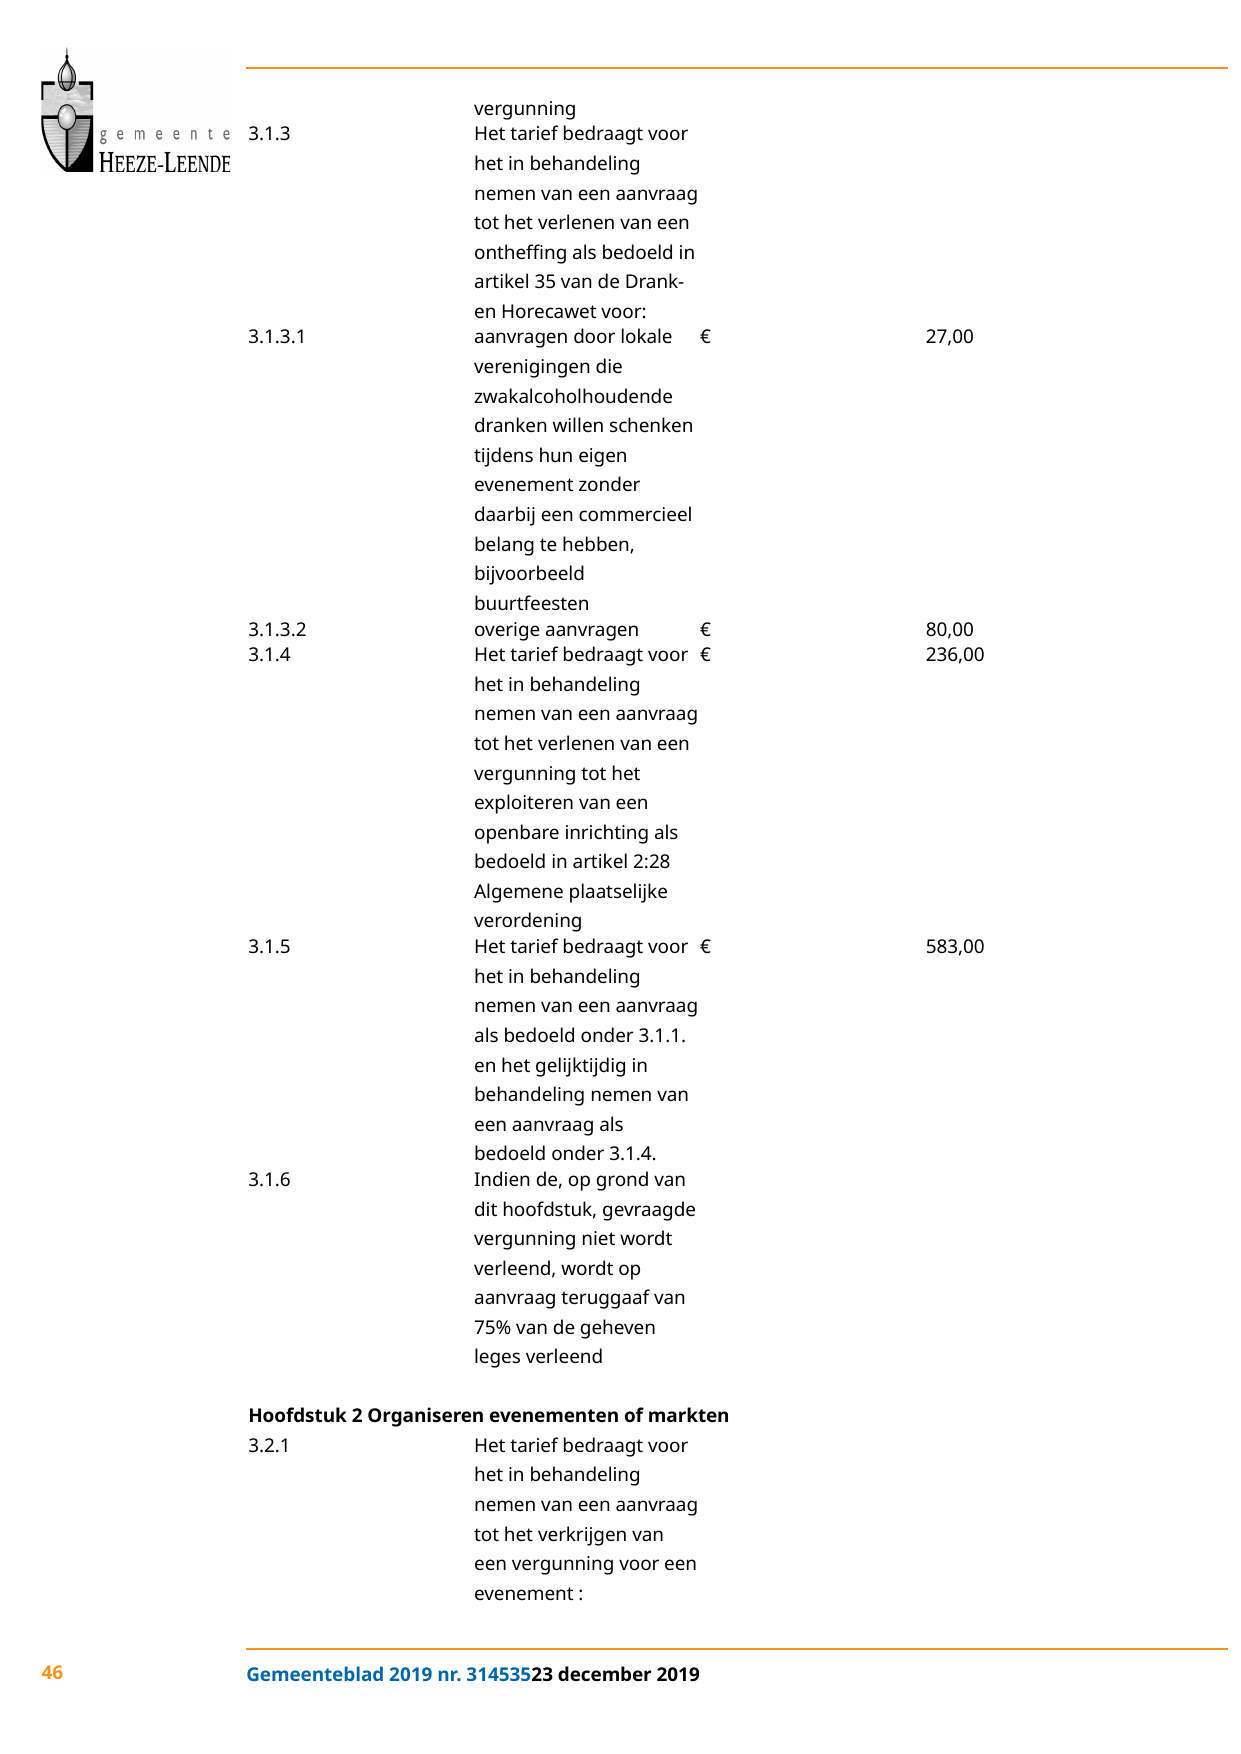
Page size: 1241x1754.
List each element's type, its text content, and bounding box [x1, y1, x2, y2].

table_cell [926, 1166, 1152, 1369]
table_cell Het tarief bedraagt voor het in behandeling nemen van een aanvraag tot het verlenen van een ontheffing als bedoeld in artikel 35 van de Drank- en Horecawet voor: [474, 121, 700, 324]
text Hoofdstuk 2 Organiseren evenementen of markten [248, 1402, 1152, 1428]
table_cell Indien de, op grond van dit hoofdstuk, gevraagde vergunning niet wordt verleend, wordt op aanvraag teruggaaf van 75% van de geheven leges verleend [474, 1166, 700, 1369]
table_cell vergunning [474, 95, 700, 121]
table_cell € [700, 616, 926, 641]
table_header [700, 1432, 926, 1606]
table_cell [700, 95, 926, 121]
table_cell [926, 95, 1152, 121]
table_cell Het tarief bedraagt voor het in behandeling nemen van een aanvraag als bedoeld onder 3.1.1. en het gelijktijdig in behandeling nemen van een aanvraag als bedoeld onder 3.1.4. [474, 934, 700, 1166]
picture [41, 47, 231, 172]
table_cell 3.1.3.2 [248, 616, 474, 641]
table_cell Het tarief bedraagt voor het in behandeling nemen van een aanvraag tot het verlenen van een vergunning tot het exploiteren van een openbare inrichting als bedoeld in artikel 2:28 Algemene plaatselijke verordening [474, 641, 700, 933]
table_cell 80,00 [926, 616, 1152, 641]
table_header 3.2.1 [248, 1432, 474, 1606]
table_cell 27,00 [926, 324, 1152, 616]
table_cell [248, 95, 474, 121]
table_cell [700, 1166, 926, 1369]
table_cell [926, 121, 1152, 324]
table_cell 236,00 [926, 641, 1152, 933]
table_cell 3.1.3 [248, 121, 474, 324]
table_cell 3.1.3.1 [248, 324, 474, 616]
table_cell overige aanvragen [474, 616, 700, 641]
table_cell € [700, 934, 926, 1166]
table_cell 583,00 [926, 934, 1152, 1166]
table_cell [700, 121, 926, 324]
table_cell aanvragen door lokale verenigingen die zwakalcoholhoudende dranken willen schenken tijdens hun eigen evenement zonder daarbij een commercieel belang te hebben, bijvoorbeeld buurtfeesten [474, 324, 700, 616]
table_cell € [700, 324, 926, 616]
table_cell 3.1.4 [248, 641, 474, 933]
table_cell € [700, 641, 926, 933]
table_header [926, 1432, 1152, 1606]
table_header Het tarief bedraagt voor het in behandeling nemen van een aanvraag tot het verkrijgen van een vergunning voor een evenement : [474, 1432, 700, 1606]
table_cell 3.1.6 [248, 1166, 474, 1369]
table_cell 3.1.5 [248, 934, 474, 1166]
